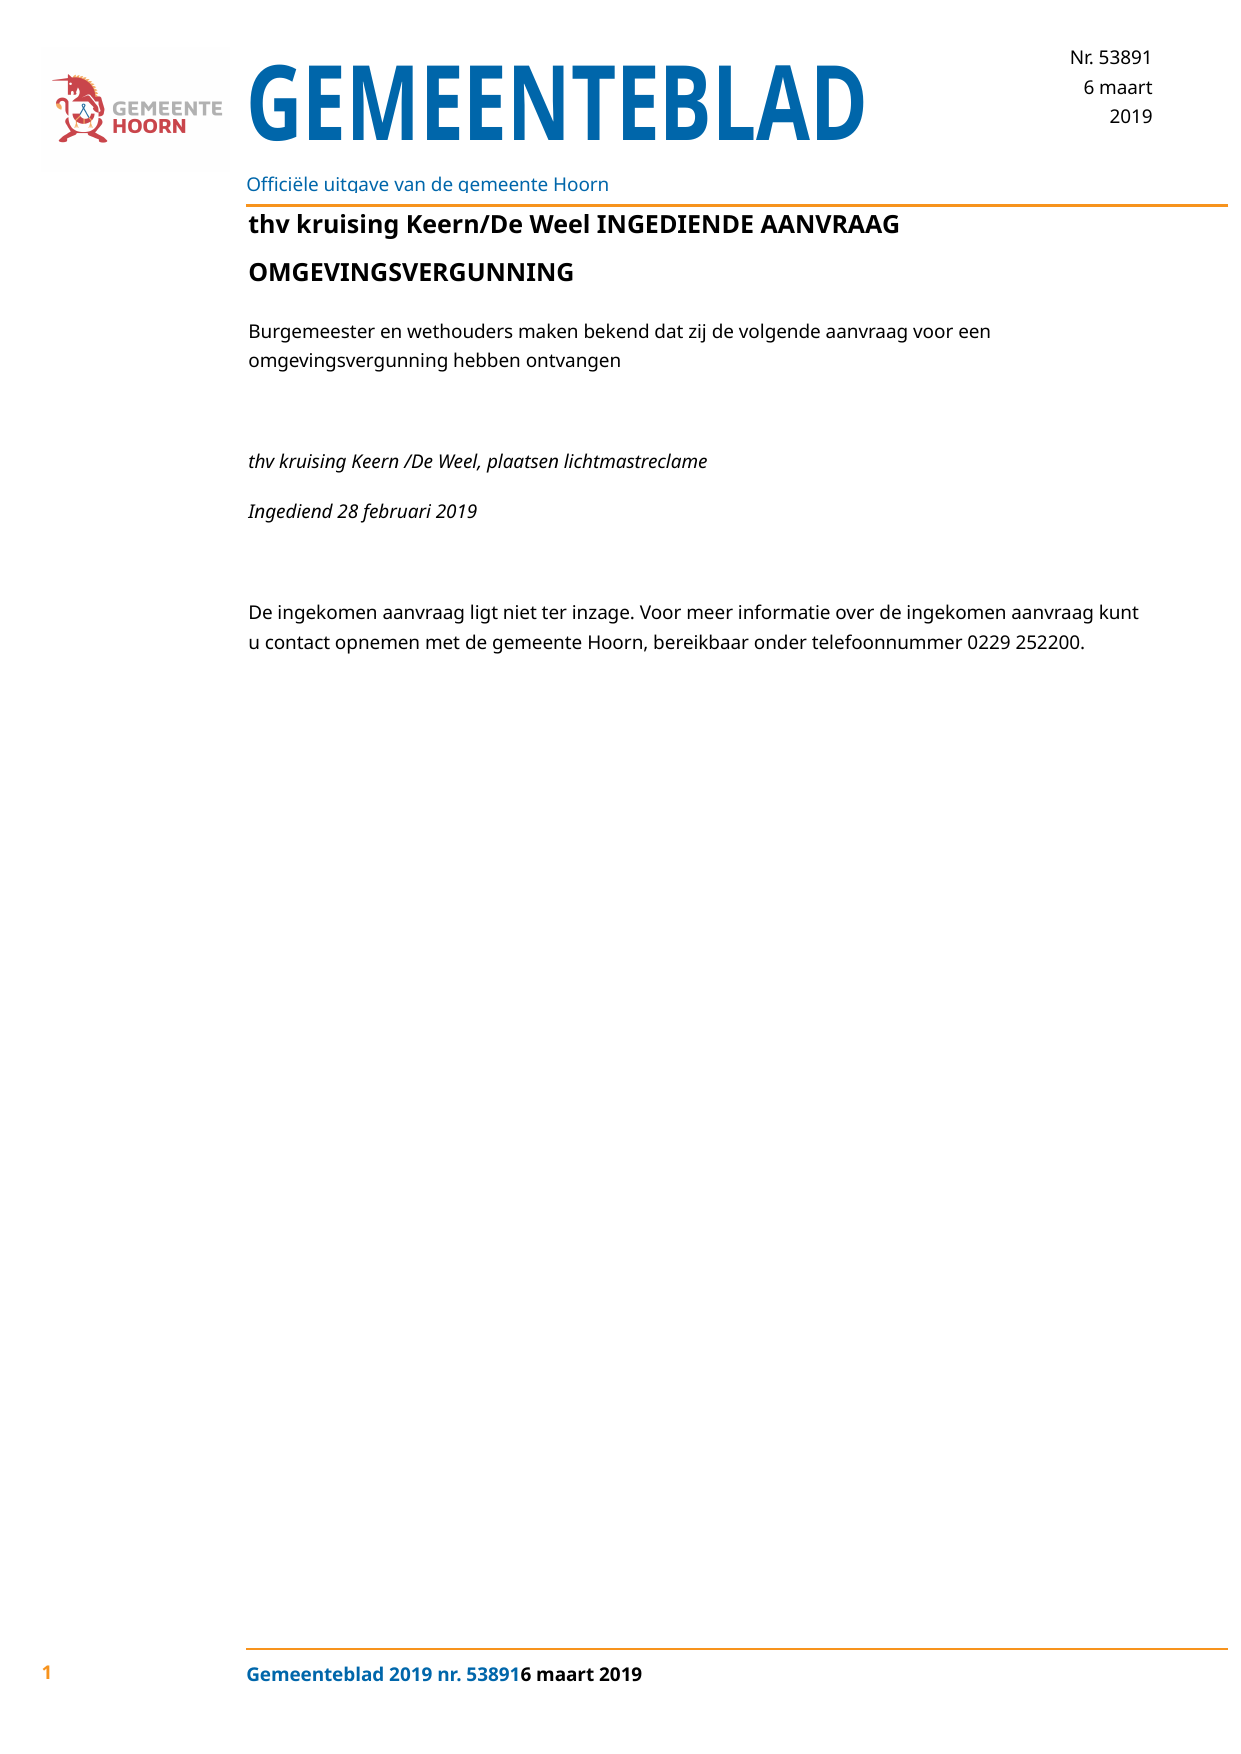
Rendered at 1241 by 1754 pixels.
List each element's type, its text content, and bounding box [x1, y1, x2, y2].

picture [41, 47, 231, 172]
text thv kruising Keern/De Weel INGEDIENDE AANVRAAG OMGEVINGSVERGUNNING [248, 207, 1152, 288]
text Burgemeester en wethouders maken bekend dat zij de volgende aanvraag voor een omgevingsvergunning hebben ontvangen [248, 318, 1152, 373]
text Ingediend 28 februari 2019 [248, 499, 1152, 524]
text thv kruising Keern /De Weel, plaatsen lichtmastreclame [248, 448, 1152, 474]
text De ingekomen aanvraag ligt niet ter inzage. Voor meer informatie over de ingekomen aanvraag kunt u contact opnemen met de gemeente Hoorn, bereikbaar onder telefoonnummer 0229 252200. [248, 599, 1152, 655]
